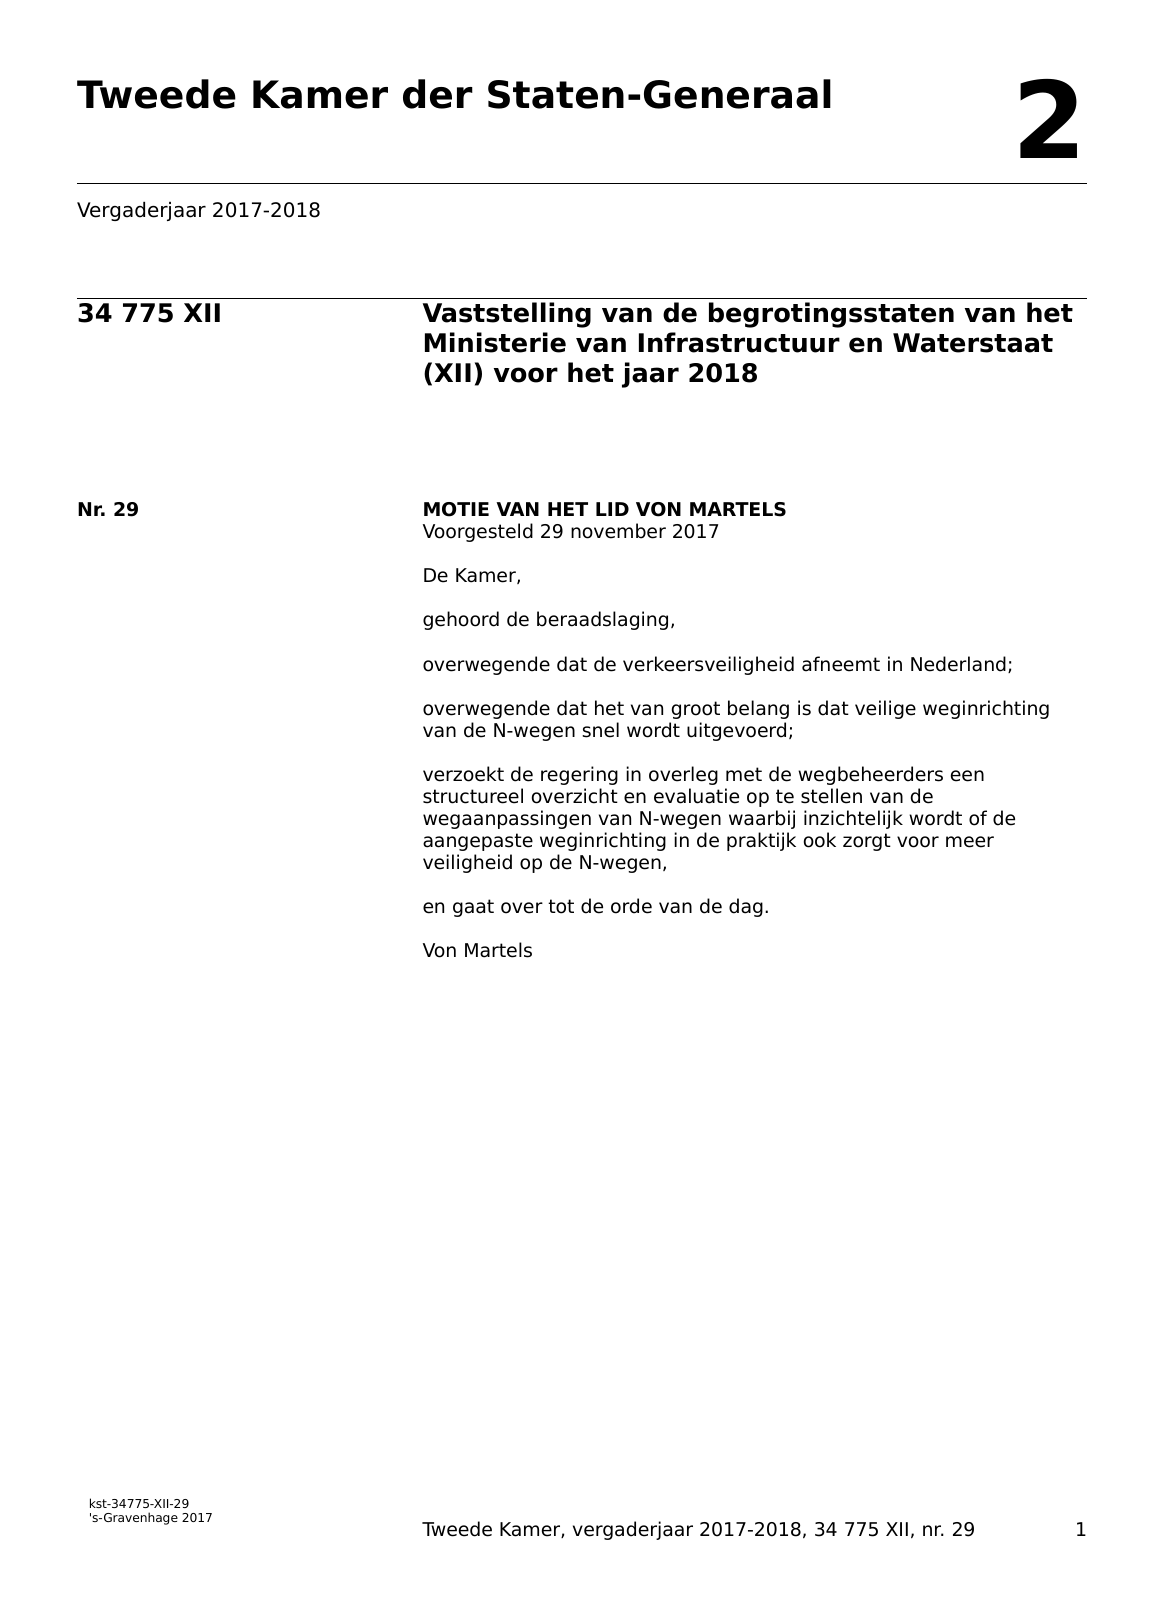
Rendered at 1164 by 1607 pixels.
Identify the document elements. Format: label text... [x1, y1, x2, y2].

subtitle 34 775 XII Vaststelling van de begrotingsstaten van het Ministerie van Infrastructuur en Waterstaat (XII) voor het jaar 2018 [77, 299, 1087, 388]
text kst-34775-XII-29 [88, 1497, 323, 1511]
text De Kamer, [422, 565, 1087, 587]
text overwegende dat het van groot belang is dat veilige weginrichting van de N-wegen snel wordt uitgevoerd; [422, 698, 1087, 742]
table_header Tweede Kamer der Staten-Generaal [77, 59, 886, 183]
text verzoekt de regering in overleg met de wegbeheerders een structureel overzicht en evaluatie op te stellen van de wegaanpassingen van N-wegen waarbij inzichtelijk wordt of de aangepaste weginrichting in de praktijk ook zorgt voor meer veiligheid op de N-wegen, [422, 764, 1087, 874]
table_header 2 [886, 59, 1087, 183]
text 's-Gravenhage 2017 [88, 1511, 323, 1525]
text overwegende dat de verkeersveiligheid afneemt in Nederland; [422, 653, 1087, 676]
subtitle Nr. 29 MOTIE VAN HET LID VON MARTELS [77, 499, 1087, 521]
text gehoord de beraadslaging, [422, 609, 1087, 631]
text Von Martels [422, 940, 1087, 962]
table_cell Vergaderjaar 2017-2018 [77, 184, 1087, 298]
text Voorgesteld 29 november 2017 [422, 521, 1087, 543]
text en gaat over tot de orde van de dag. [422, 896, 1087, 918]
